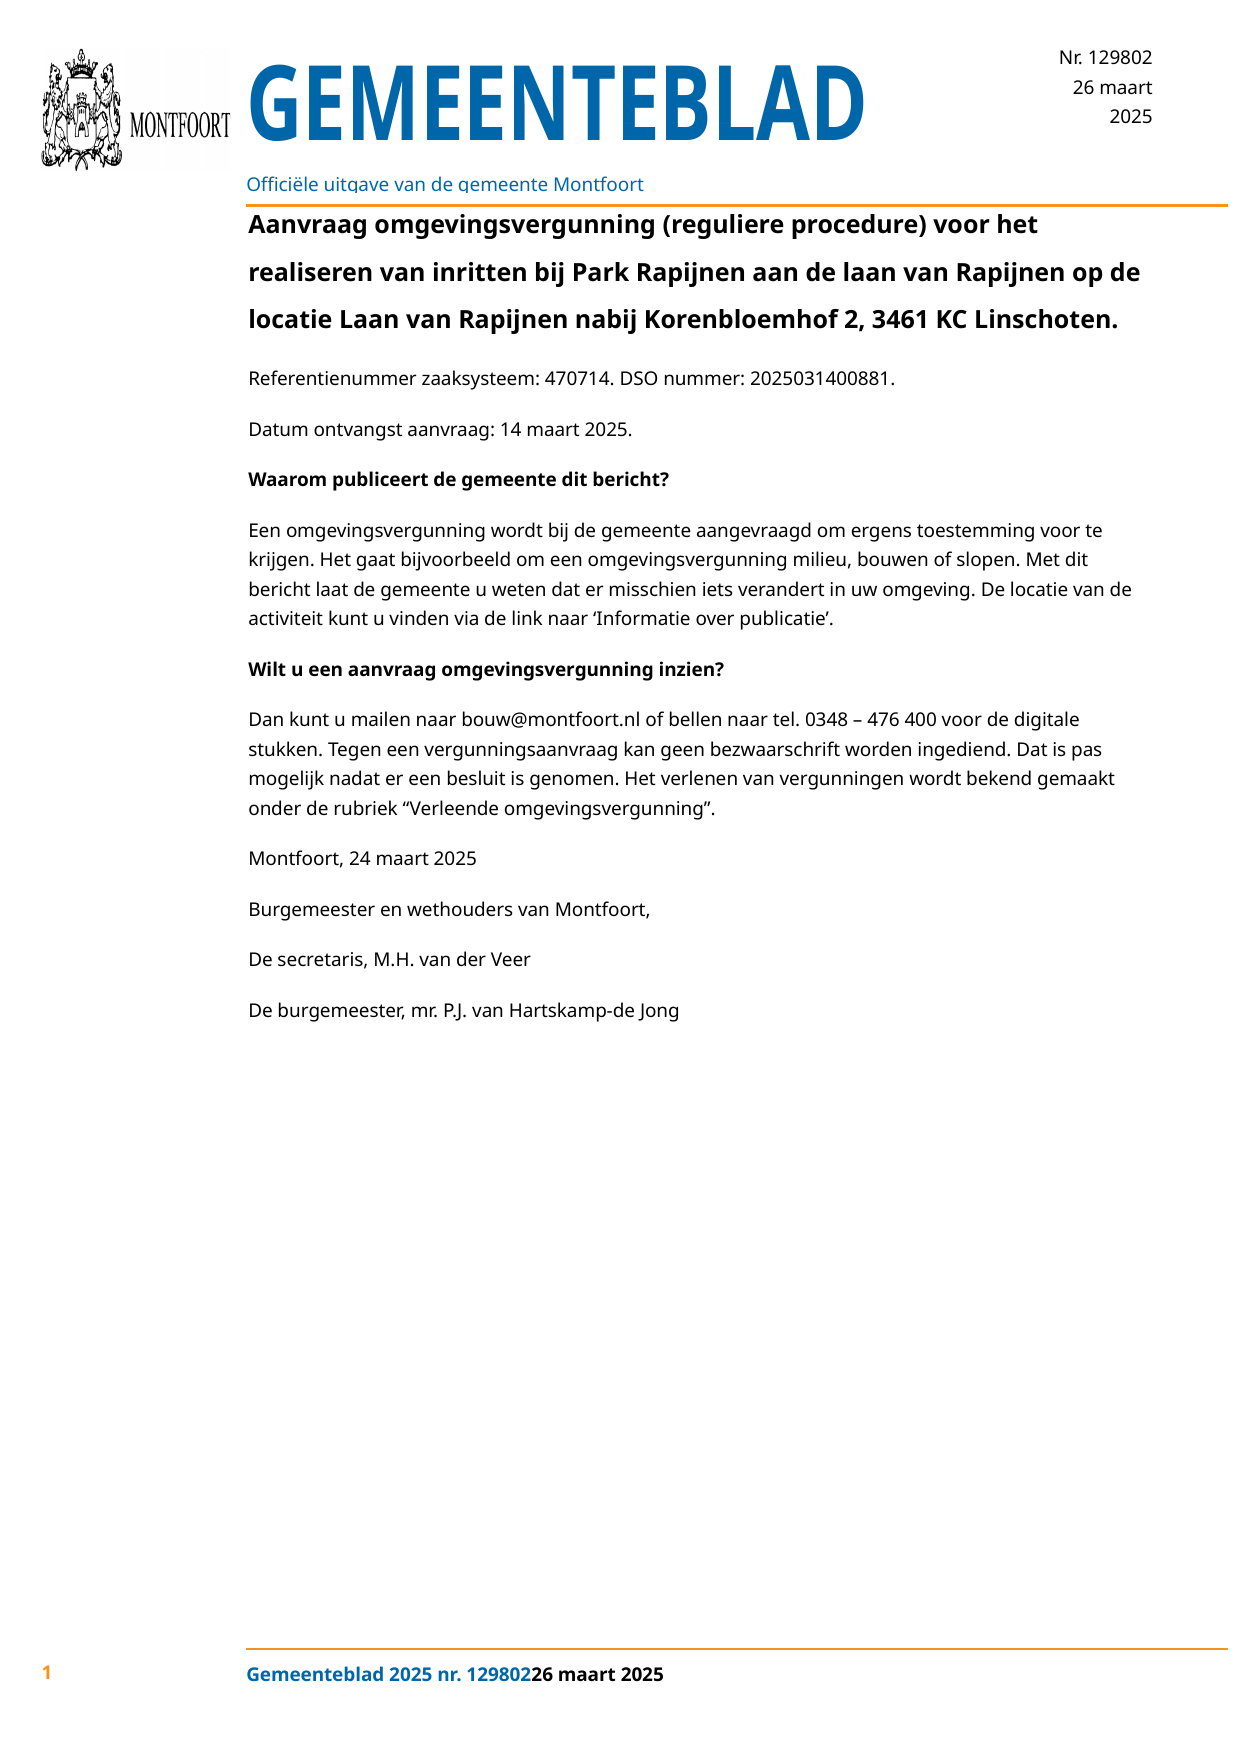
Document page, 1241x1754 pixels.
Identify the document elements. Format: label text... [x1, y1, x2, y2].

text Een omgevingsvergunning wordt bij de gemeente aangevraagd om ergens toestemming voor te krijgen. Het gaat bijvoorbeeld om een omgevingsvergunning milieu, bouwen of slopen. Met dit bericht laat de gemeente u weten dat er misschien iets verandert in uw omgeving. De locatie van de activiteit kunt u vinden via de link naar ‘Informatie over publicatie’. [248, 517, 1152, 631]
text Dan kunt u mailen naar bouw@montfoort.nl of bellen naar tel. 0348 – 476 400 voor de digitale stukken. Tegen een vergunningsaanvraag kan geen bezwaarschrift worden ingediend. Dat is pas mogelijk nadat er een besluit is genomen. Het verlenen van vergunningen wordt bekend gemaakt onder de rubriek “Verleende omgevingsvergunning”. [248, 706, 1152, 821]
picture [41, 47, 231, 172]
text Waarom publiceert de gemeente dit bericht? [248, 466, 1152, 492]
text Burgemeester en wethouders van Montfoort, [248, 896, 1152, 922]
text Referentienummer zaaksysteem: 470714. DSO nummer: 2025031400881. [248, 366, 1152, 391]
text De burgemeester, mr. P.J. van Hartskamp-de Jong [248, 997, 1152, 1022]
text Montfoort, 24 maart 2025 [248, 846, 1152, 871]
text Aanvraag omgevingsvergunning (reguliere procedure) voor het realiseren van inritten bij Park Rapijnen aan de laan van Rapijnen op de locatie Laan van Rapijnen nabij Korenbloemhof 2, 3461 KC Linschoten. [248, 207, 1152, 336]
text Datum ontvangst aanvraag: 14 maart 2025. [248, 416, 1152, 442]
text Wilt u een aanvraag omgevingsvergunning inzien? [248, 656, 1152, 682]
text De secretaris, M.H. van der Veer [248, 946, 1152, 972]
